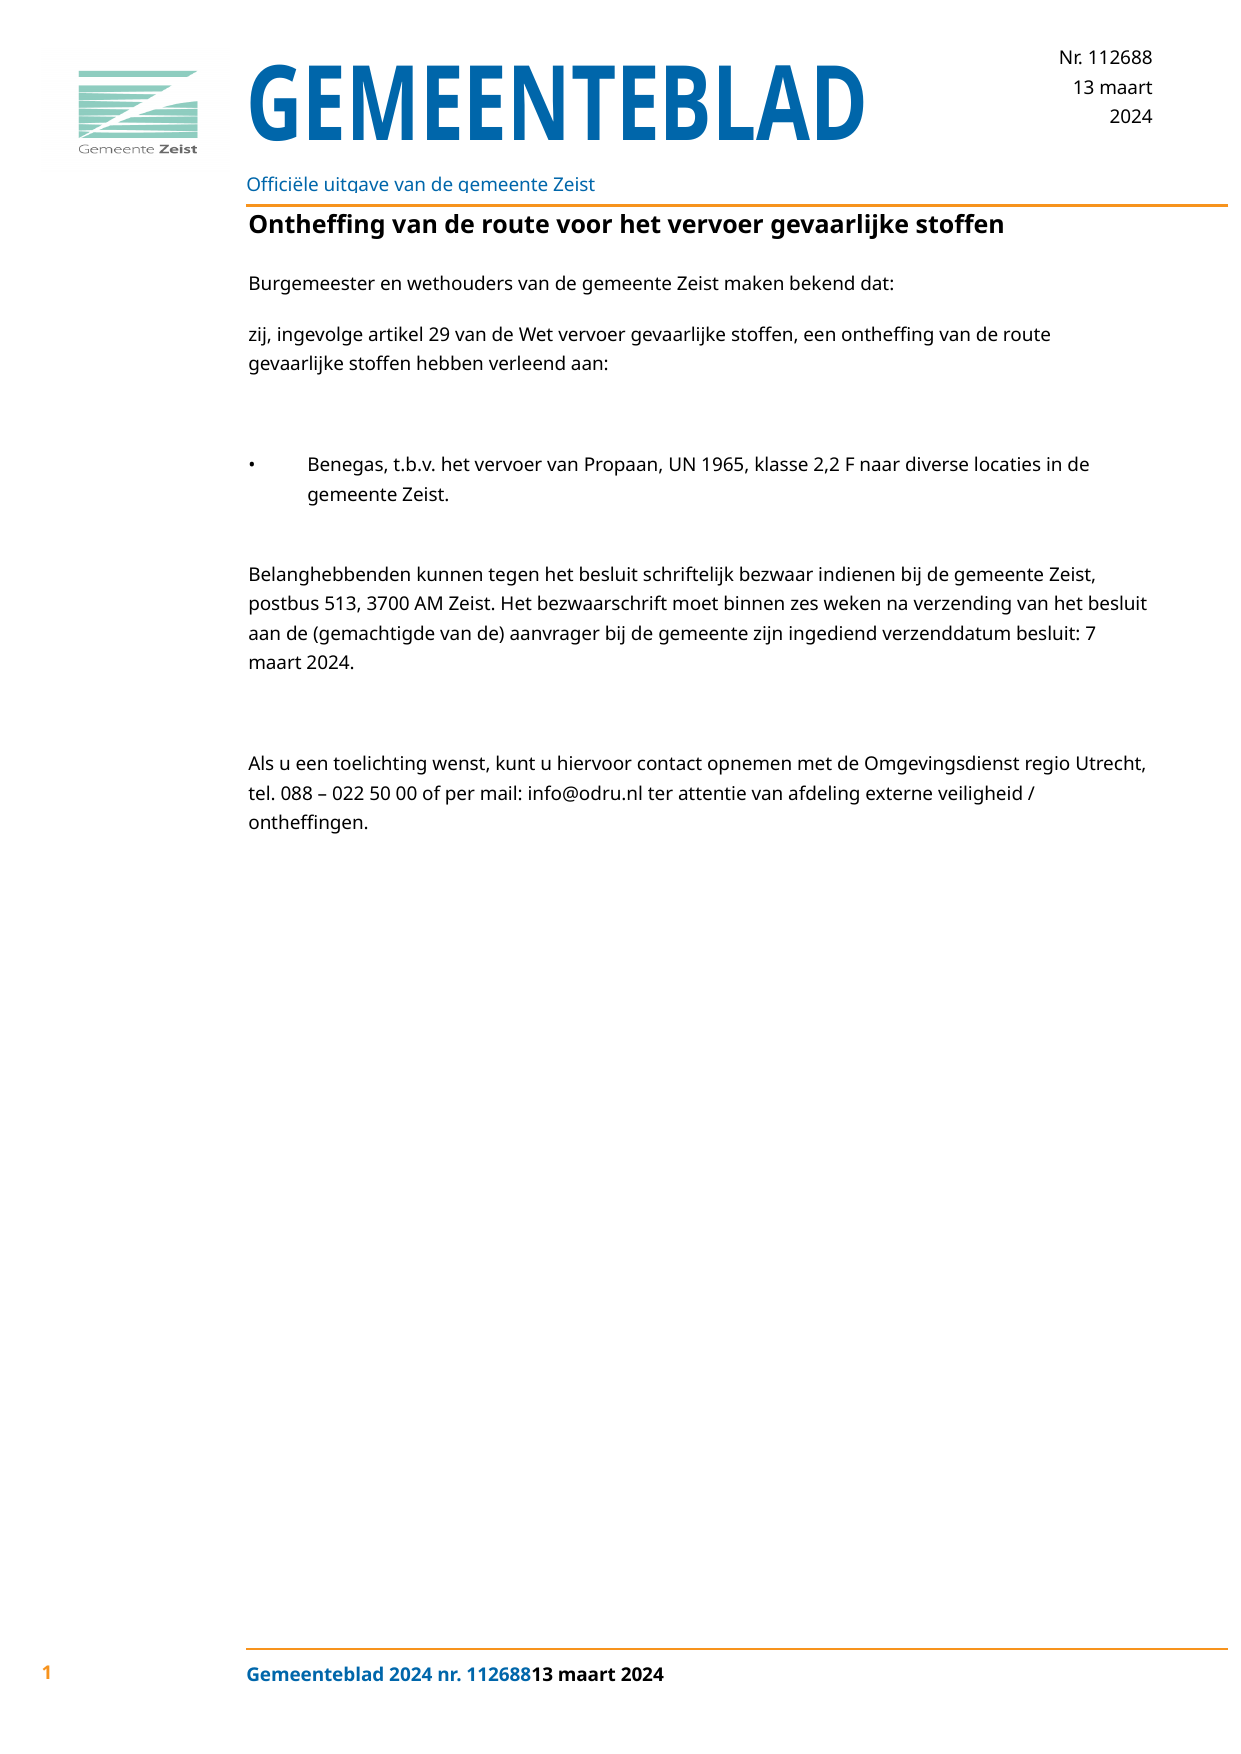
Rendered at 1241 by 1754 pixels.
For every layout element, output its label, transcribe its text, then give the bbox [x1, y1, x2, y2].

list Benegas, t.b.v. het vervoer van Propaan, UN 1965, klasse 2,2 F naar diverse locaties in de gemeente Zeist. [248, 451, 1152, 506]
text Ontheffing van de route voor het vervoer gevaarlijke stoffen [248, 207, 1152, 241]
text Als u een toelichting wenst, kunt u hiervoor contact opnemen met de Omgevingsdienst regio Utrecht, tel. 088 – 022 50 00 of per mail: info@odru.nl ter attentie van afdeling externe veiligheid / ontheffingen. [248, 750, 1152, 835]
picture [41, 47, 231, 172]
text Belanghebbenden kunnen tegen het besluit schriftelijk bezwaar indienen bij de gemeente Zeist, postbus 513, 3700 AM Zeist. Het bezwaarschrift moet binnen zes weken na verzending van het besluit aan de (gemachtigde van de) aanvrager bij de gemeente zijn ingediend verzenddatum besluit: 7 maart 2024. [248, 561, 1152, 675]
text zij, ingevolge artikel 29 van de Wet vervoer gevaarlijke stoffen, een ontheffing van de route gevaarlijke stoffen hebben verleend aan: [248, 321, 1152, 376]
text Burgemeester en wethouders van de gemeente Zeist maken bekend dat: [248, 270, 1152, 296]
